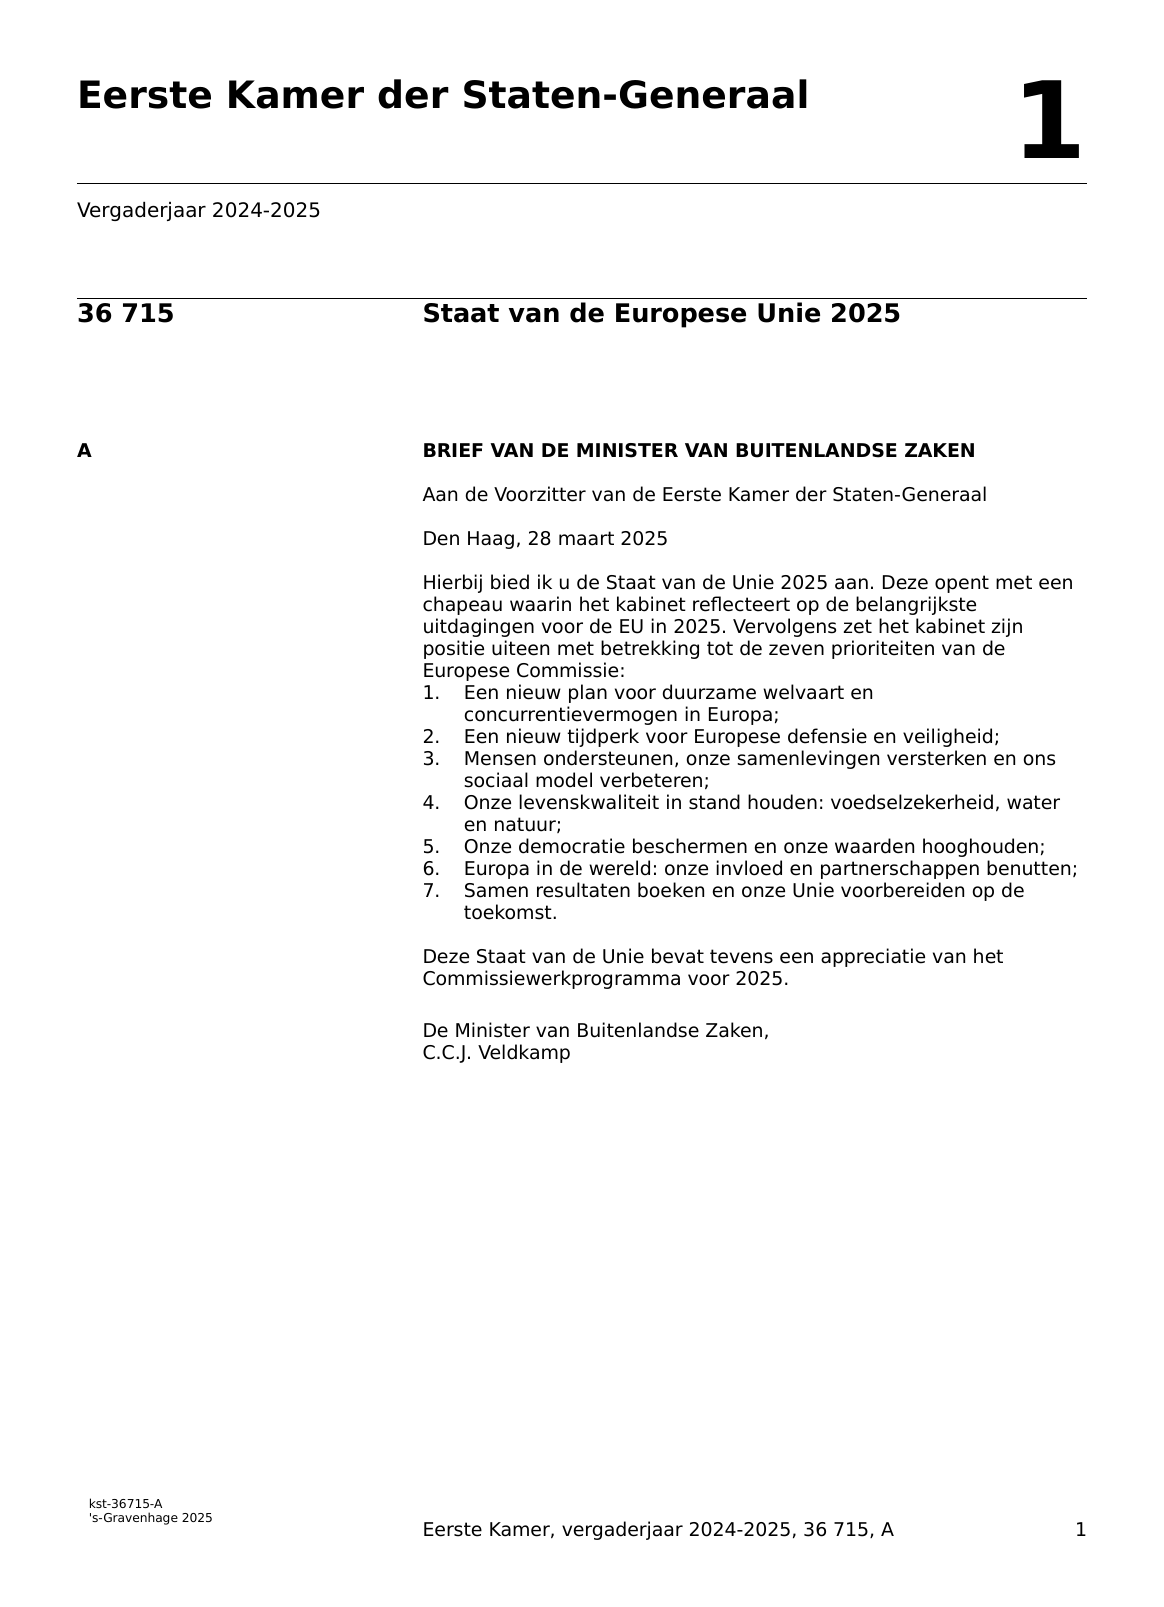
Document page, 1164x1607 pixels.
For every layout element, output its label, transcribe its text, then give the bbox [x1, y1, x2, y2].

table_header 1 [886, 59, 1087, 183]
text Hierbij bied ik u de Staat van de Unie 2025 aan. Deze opent met een chapeau waarin het kabinet reflecteert op de belangrijkste uitdagingen voor de EU in 2025. Vervolgens zet het kabinet zijn positie uiteen met betrekking tot de zeven prioriteiten van de Europese Commissie: [422, 572, 1087, 682]
text 7. Samen resultaten boeken en onze Unie voorbereiden op de toekomst. [422, 880, 1087, 924]
text Aan de Voorzitter van de Eerste Kamer der Staten-Generaal [422, 484, 1087, 506]
text 5. Onze democratie beschermen en onze waarden hooghouden; [422, 836, 1087, 858]
text 's-Gravenhage 2025 [88, 1511, 323, 1525]
text 6. Europa in de wereld: onze invloed en partnerschappen benutten; [422, 858, 1087, 880]
text 3. Mensen ondersteunen, onze samenlevingen versterken en ons sociaal model verbeteren; [422, 748, 1087, 792]
text kst-36715-A [88, 1497, 323, 1511]
text 1. Een nieuw plan voor duurzame welvaart en concurrentievermogen in Europa; [422, 682, 1087, 726]
table_header Eerste Kamer der Staten-Generaal [77, 59, 886, 183]
text Deze Staat van de Unie bevat tevens een appreciatie van het Commissiewerkprogramma voor 2025. [422, 946, 1087, 990]
text 4. Onze levenskwaliteit in stand houden: voedselzekerheid, water en natuur; [422, 792, 1087, 836]
table_cell Vergaderjaar 2024-2025 [77, 184, 1087, 298]
text Den Haag, 28 maart 2025 [422, 528, 1087, 550]
subtitle A BRIEF VAN DE MINISTER VAN BUITENLANDSE ZAKEN [77, 440, 1087, 462]
text De Minister van Buitenlandse Zaken, C.C.J. Veldkamp [422, 1020, 1087, 1064]
text 2. Een nieuw tijdperk voor Europese defensie en veiligheid; [422, 726, 1087, 748]
subtitle 36 715 Staat van de Europese Unie 2025 [77, 299, 1087, 329]
